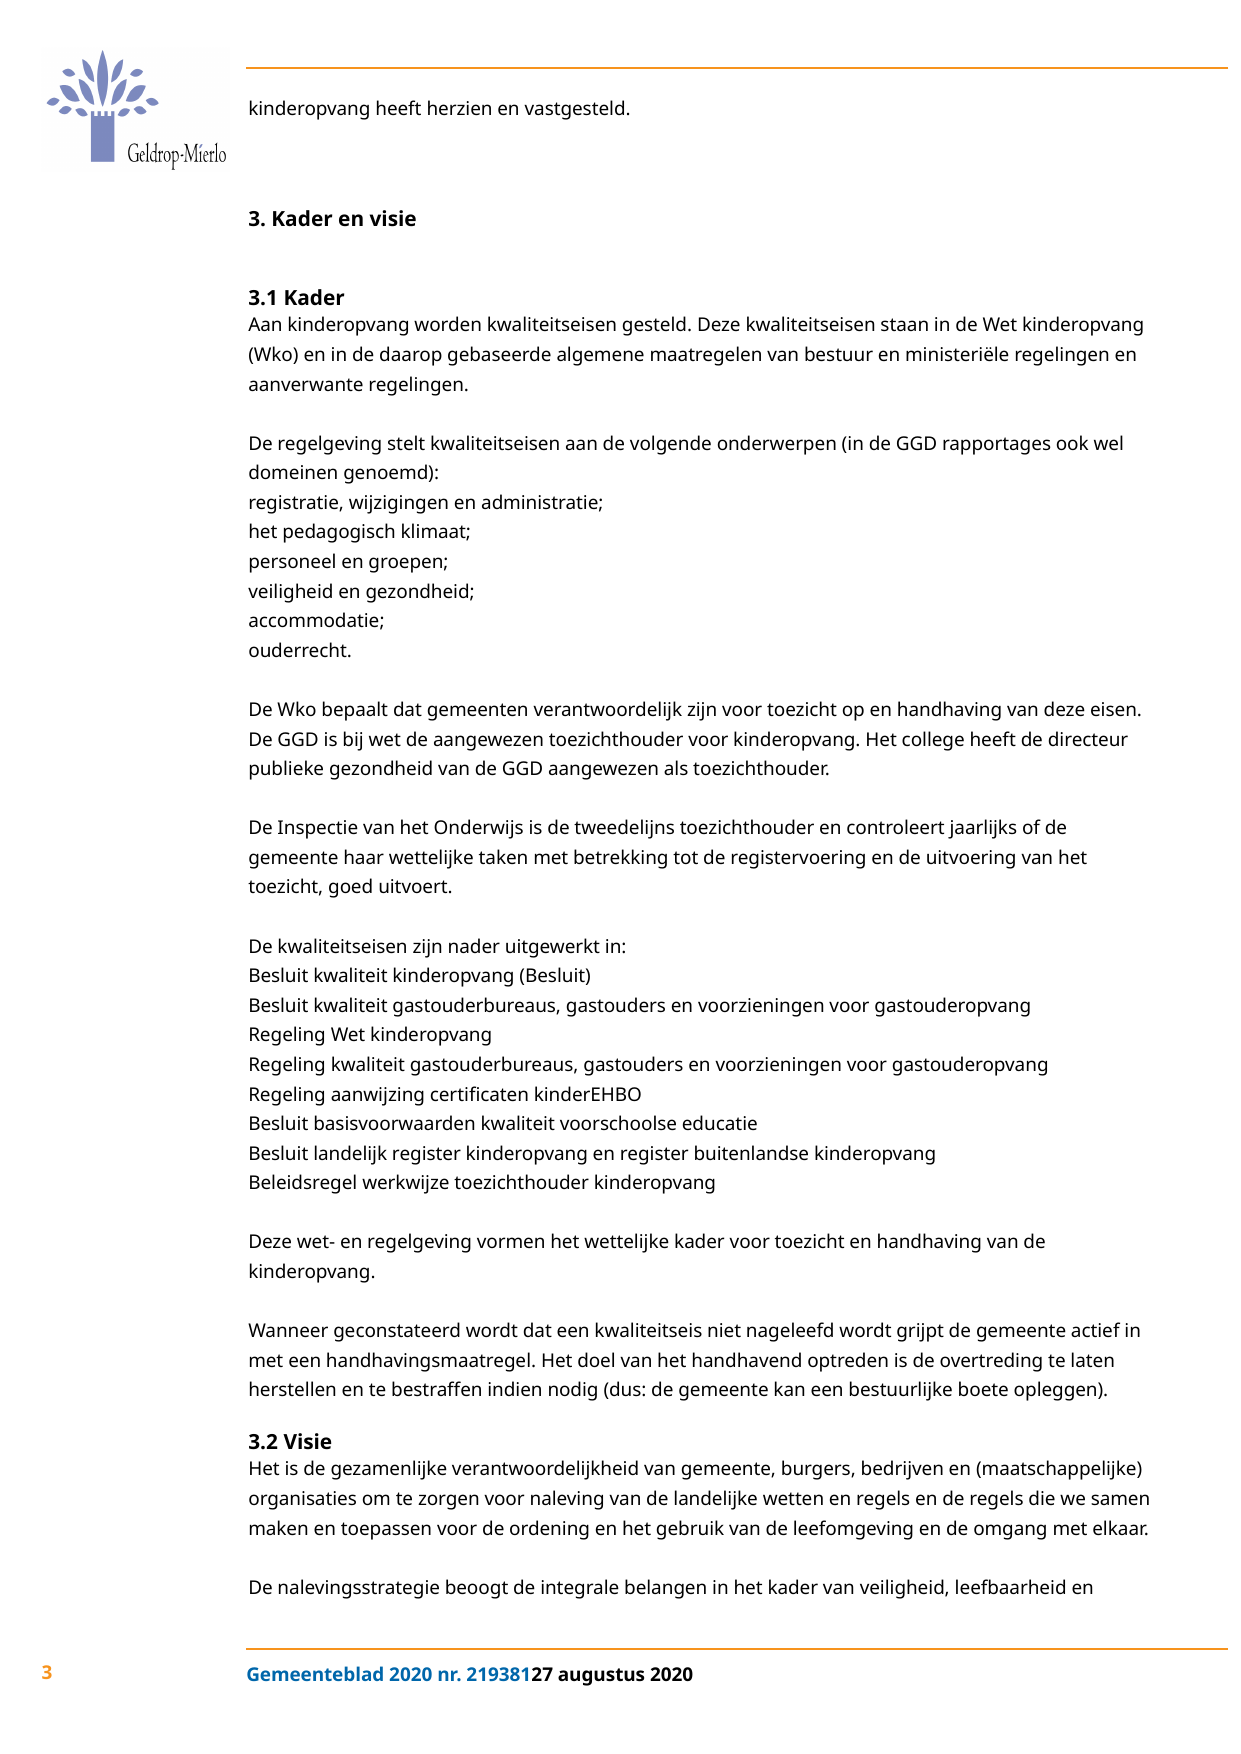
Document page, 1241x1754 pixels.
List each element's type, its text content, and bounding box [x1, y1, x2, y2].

text 3. Kader en visie [248, 204, 1152, 233]
text Wanneer geconstateerd wordt dat een kwaliteitseis niet nageleefd wordt grijpt de gemeente actief in met een handhavingsmaatregel. Het doel van het handhavend optreden is de overtreding te laten herstellen en te bestraffen indien nodig (dus: de gemeente kan een bestuurlijke boete opleggen). [248, 1317, 1152, 1402]
text Deze wet- en regelgeving vormen het wettelijke kader voor toezicht en handhaving van de [248, 1229, 1152, 1254]
text De nalevingsstrategie beoogt de integrale belangen in het kader van veiligheid, leefbaarheid en [248, 1574, 1152, 1599]
text Besluit kwaliteit kinderopvang (Besluit) [248, 962, 1152, 988]
text accommodatie; [248, 607, 1152, 633]
text Besluit kwaliteit gastouderbureaus, gastouders en voorzieningen voor gastouderopvang [248, 992, 1152, 1018]
text Beleidsregel werkwijze toezichthouder kinderopvang [248, 1169, 1152, 1195]
text Regeling kwaliteit gastouderbureaus, gastouders en voorzieningen voor gastouderopvang [248, 1051, 1152, 1077]
text kinderopvang heeft herzien en vastgesteld. [248, 95, 1152, 121]
text De Wko bepaalt dat gemeenten verantwoordelijk zijn voor toezicht op en handhaving van deze eisen. De GGD is bij wet de aangewezen toezichthouder voor kinderopvang. Het college heeft de directeur publieke gezondheid van de GGD aangewezen als toezichthouder. [248, 696, 1152, 781]
text De Inspectie van het Onderwijs is de tweedelijns toezichthouder en controleert jaarlijks of de gemeente haar wettelijke taken met betrekking tot de registervoering en de uitvoering van het toezicht, goed uitvoert. [248, 814, 1152, 899]
text 3.1 Kader [248, 283, 1152, 312]
text Regeling aanwijzing certificaten kinderEHBO [248, 1081, 1152, 1107]
text Besluit basisvoorwaarden kwaliteit voorschoolse educatie [248, 1110, 1152, 1136]
text kinderopvang. [248, 1258, 1152, 1284]
text registratie, wijzigingen en administratie; [248, 489, 1152, 515]
text ouderrecht. [248, 637, 1152, 663]
picture [41, 47, 231, 172]
text Besluit landelijk register kinderopvang en register buitenlandse kinderopvang [248, 1140, 1152, 1166]
text Aan kinderopvang worden kwaliteitseisen gesteld. Deze kwaliteitseisen staan in de Wet kinderopvang (Wko) en in de daarop gebaseerde algemene maatregelen van bestuur en ministeriële regelingen en aanverwante regelingen. [248, 312, 1152, 397]
text veiligheid en gezondheid; [248, 578, 1152, 604]
text 3.2 Visie [248, 1427, 1152, 1456]
text Regeling Wet kinderopvang [248, 1022, 1152, 1047]
text het pedagogisch klimaat; [248, 519, 1152, 544]
text De kwaliteitseisen zijn nader uitgewerkt in: [248, 933, 1152, 959]
text De regelgeving stelt kwaliteitseisen aan de volgende onderwerpen (in de GGD rapportages ook wel domeinen genoemd): [248, 430, 1152, 485]
text Het is de gezamenlijke verantwoordelijkheid van gemeente, burgers, bedrijven en (maatschappelijke) organisaties om te zorgen voor naleving van de landelijke wetten en regels en de regels die we samen maken en toepassen voor de ordening en het gebruik van de leefomgeving en de omgang met elkaar. [248, 1456, 1152, 1540]
text personeel en groepen; [248, 548, 1152, 574]
